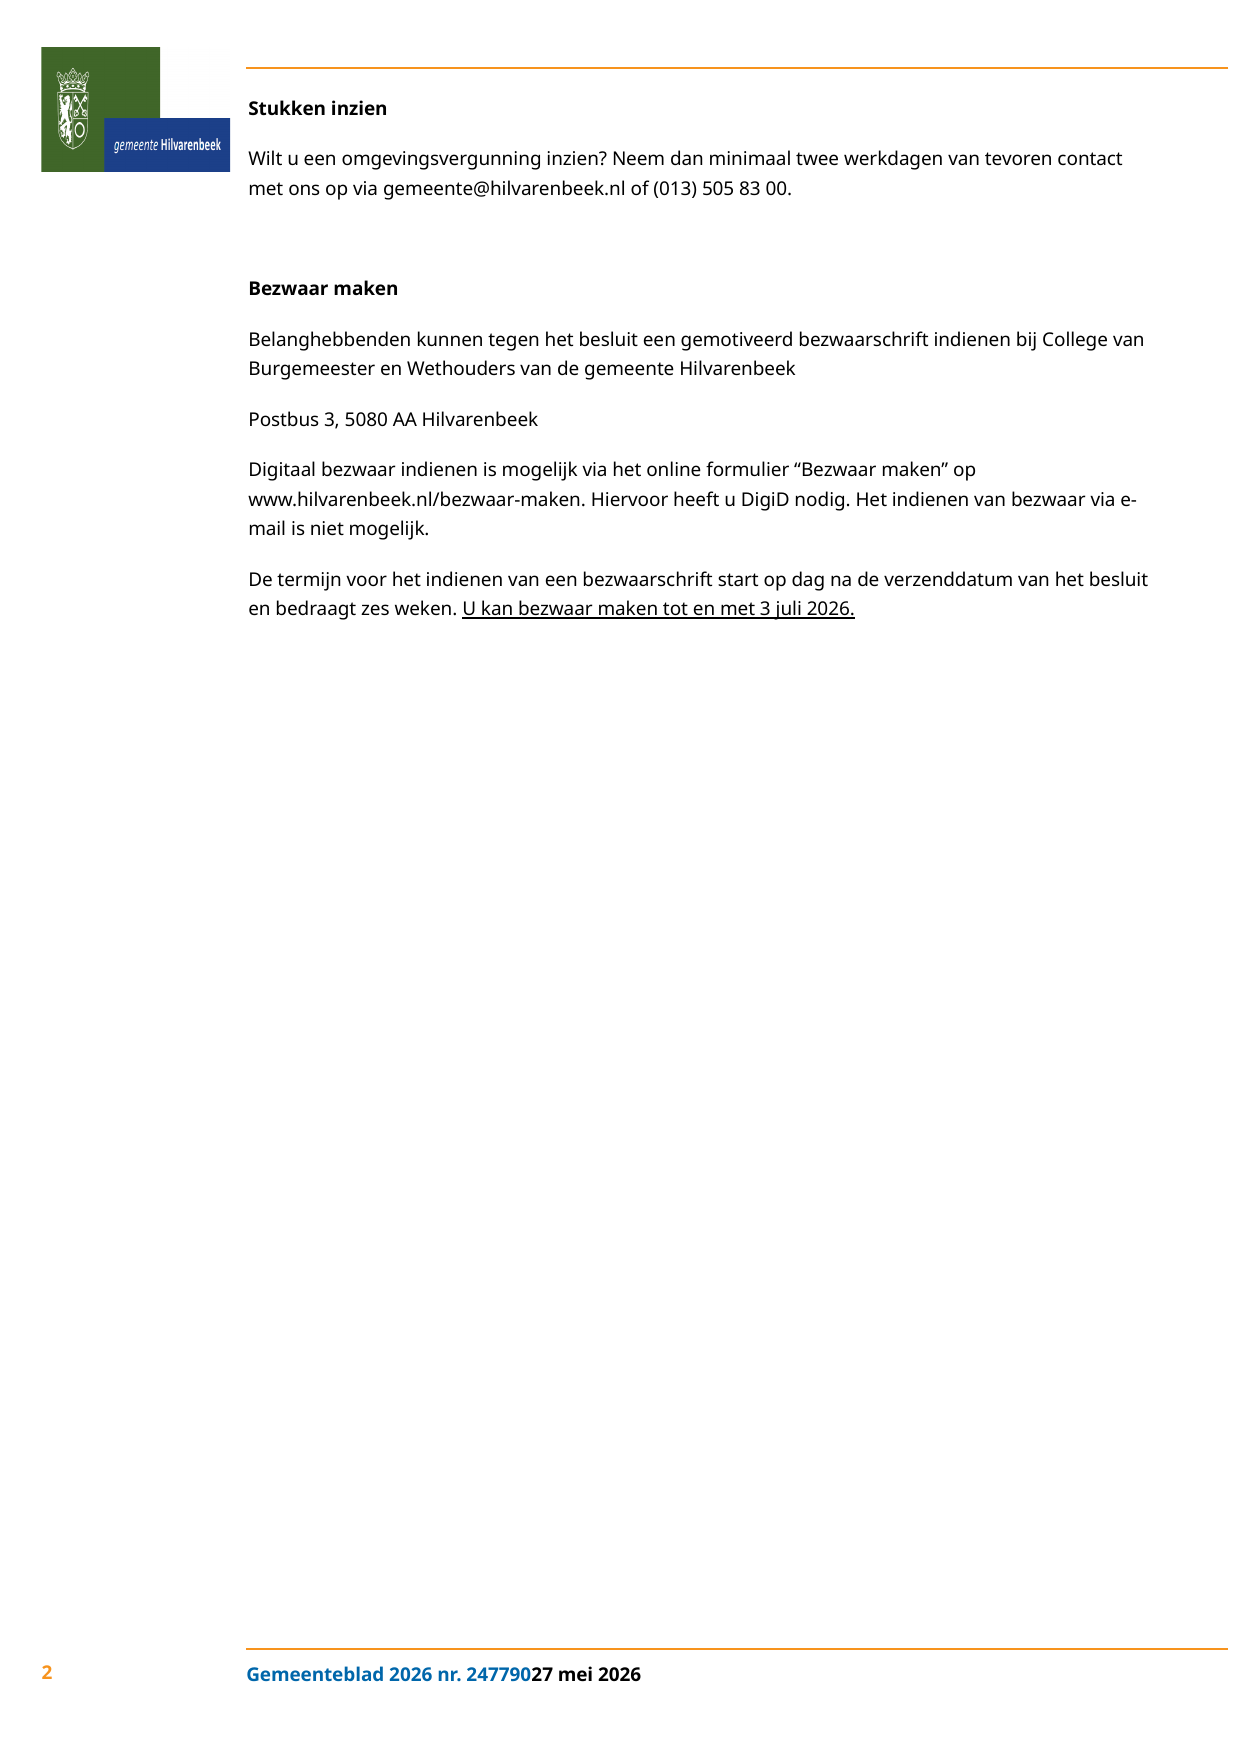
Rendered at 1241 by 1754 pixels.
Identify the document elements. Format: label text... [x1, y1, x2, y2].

text De termijn voor het indienen van een bezwaarschrift start op dag na de verzenddatum van het besluit en bedraagt zes weken. U kan bezwaar maken tot en met 3 juli 2026. [248, 566, 1152, 621]
text Bezwaar maken [248, 276, 1152, 301]
text Postbus 3, 5080 AA Hilvarenbeek [248, 406, 1152, 432]
text Stukken inzien [248, 95, 1152, 121]
text Digitaal bezwaar indienen is mogelijk via het online formulier “Bezwaar maken” op www.hilvarenbeek.nl/bezwaar-maken. Hiervoor heeft u DigiD nodig. Het indienen van bezwaar via e-mail is niet mogelijk. [248, 456, 1152, 541]
text Wilt u een omgevingsvergunning inzien? Neem dan minimaal twee werkdagen van tevoren contact met ons op via gemeente@hilvarenbeek.nl of (013) 505 83 00. [248, 145, 1152, 201]
text Belanghebbenden kunnen tegen het besluit een gemotiveerd bezwaarschrift indienen bij College van Burgemeester en Wethouders van de gemeente Hilvarenbeek [248, 326, 1152, 381]
picture [41, 47, 231, 172]
